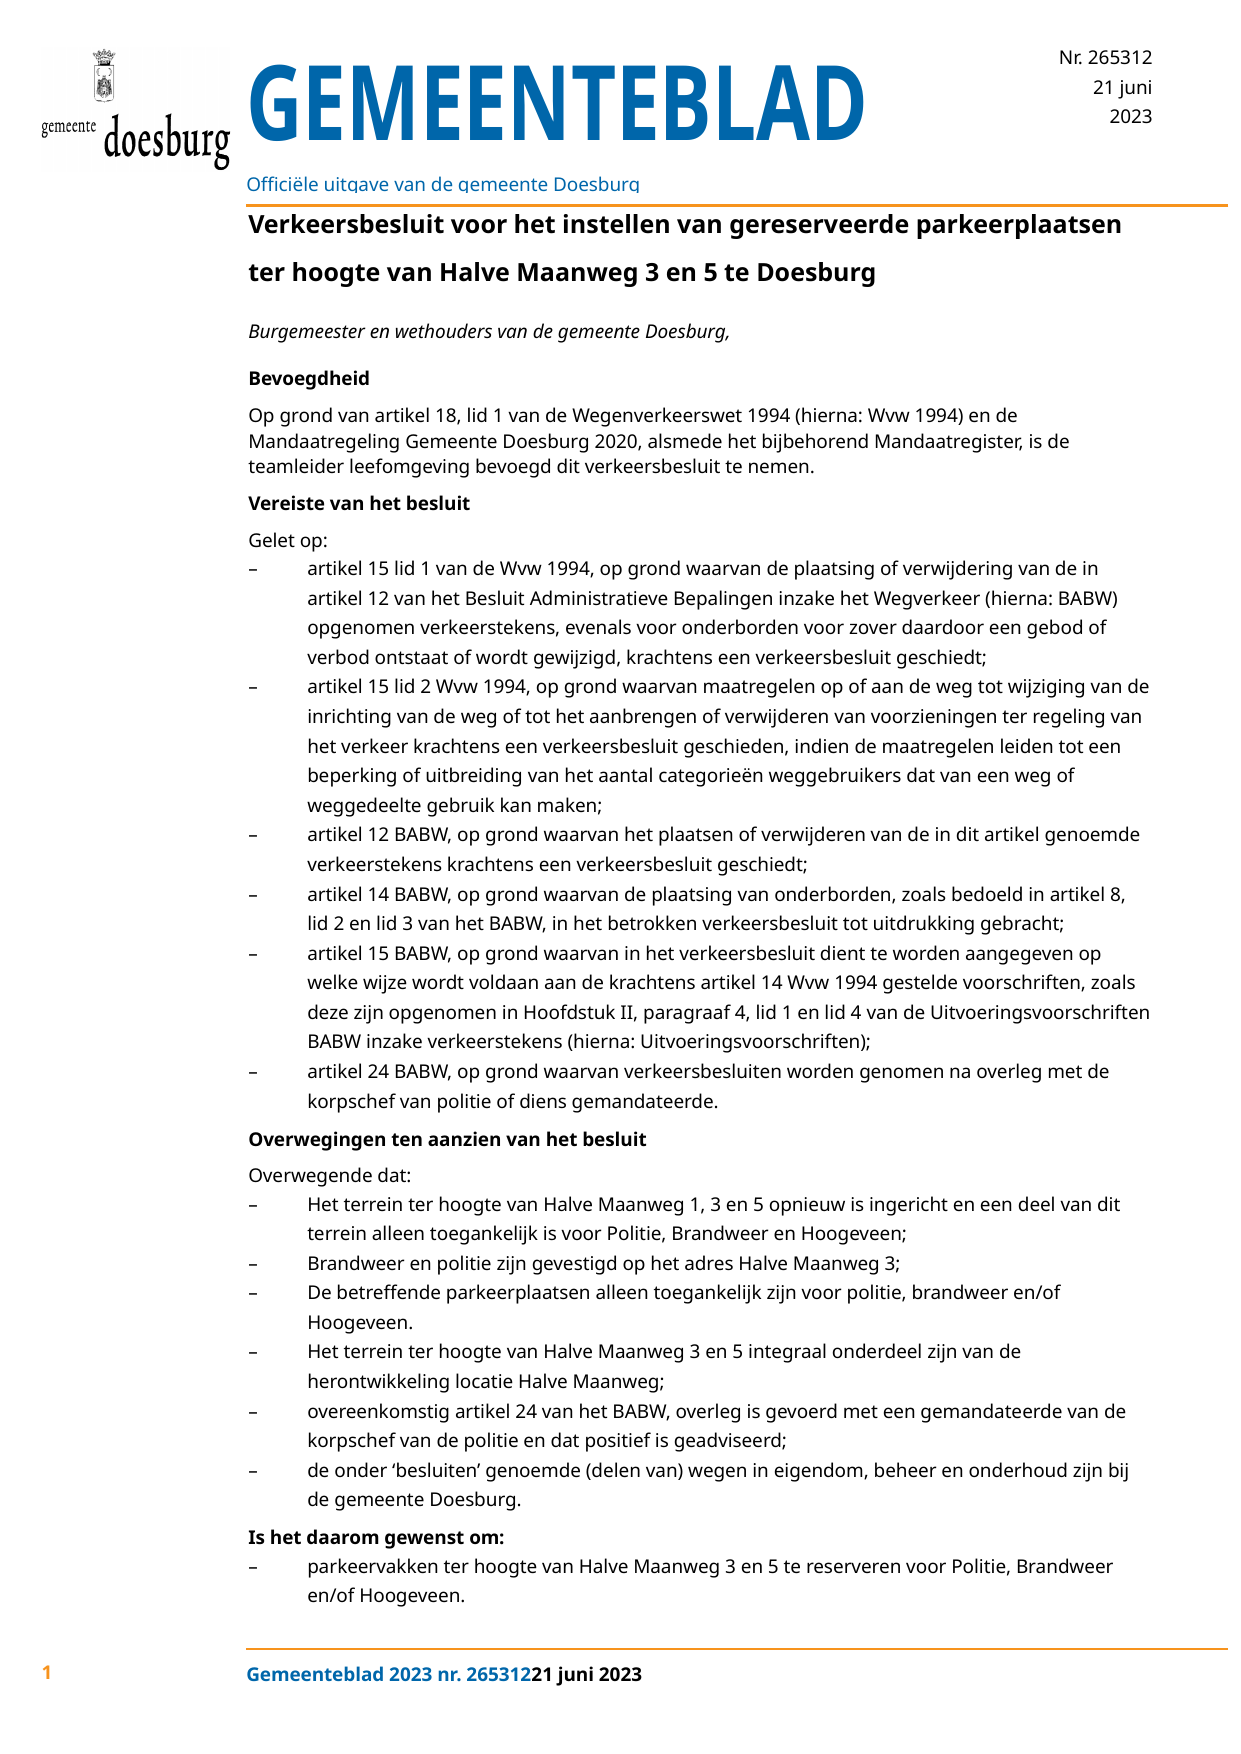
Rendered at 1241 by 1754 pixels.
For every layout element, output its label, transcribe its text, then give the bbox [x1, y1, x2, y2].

list De betreffende parkeerplaatsen alleen toegankelijk zijn voor politie, brandweer en/of Hoogeveen. [248, 1279, 1152, 1335]
list artikel 14 BABW, op grond waarvan de plaatsing van onderborden, zoals bedoeld in artikel 8, lid 2 en lid 3 van het BABW, in het betrokken verkeersbesluit tot uitdrukking gebracht; [248, 881, 1152, 936]
list overeenkomstig artikel 24 van het BABW, overleg is gevoerd met een gemandateerde van de korpschef van de politie en dat positief is geadviseerd; [248, 1398, 1152, 1453]
list artikel 15 lid 1 van de Wvw 1994, op grond waarvan de plaatsing of verwijdering van de in artikel 12 van het Besluit Administratieve Bepalingen inzake het Wegverkeer (hierna: BABW) opgenomen verkeerstekens, evenals voor onderborden voor zover daardoor een gebod of verbod ontstaat of wordt gewijzigd, krachtens een verkeersbesluit geschiedt; [248, 555, 1152, 670]
text Verkeersbesluit voor het instellen van gereserveerde parkeerplaatsen ter hoogte van Halve Maanweg 3 en 5 te Doesburg [248, 207, 1152, 288]
text Gelet op: [248, 527, 1152, 553]
list Het terrein ter hoogte van Halve Maanweg 3 en 5 integraal onderdeel zijn van de herontwikkeling locatie Halve Maanweg; [248, 1339, 1152, 1394]
list Het terrein ter hoogte van Halve Maanweg 1, 3 en 5 opnieuw is ingericht en een deel van dit terrein alleen toegankelijk is voor Politie, Brandweer en Hoogeveen; [248, 1191, 1152, 1246]
text Vereiste van het besluit [248, 490, 1152, 516]
text Bevoegdheid [248, 366, 1152, 391]
text Op grond van artikel 18, lid 1 van de Wegenverkeerswet 1994 (hierna: Wvw 1994) en de Mandaatregeling Gemeente Doesburg 2020, alsmede het bijbehorend Mandaatregister, is de teamleider leefomgeving bevoegd dit verkeersbesluit te nemen. [248, 402, 1152, 479]
list artikel 24 BABW, op grond waarvan verkeersbesluiten worden genomen na overleg met de korpschef van politie of diens gemandateerde. [248, 1058, 1152, 1113]
text Burgemeester en wethouders van de gemeente Doesburg, [248, 318, 1152, 344]
list parkeervakken ter hoogte van Halve Maanweg 3 en 5 te reserveren voor Politie, Brandweer en/of Hoogeveen. [248, 1553, 1152, 1608]
list artikel 15 lid 2 Wvw 1994, op grond waarvan maatregelen op of aan de weg tot wijziging van de inrichting van de weg of tot het aanbrengen of verwijderen van voorzieningen ter regeling van het verkeer krachtens een verkeersbesluit geschieden, indien de maatregelen leiden tot een beperking of uitbreiding van het aantal categorieën weggebruikers dat van een weg of weggedeelte gebruik kan maken; [248, 674, 1152, 818]
list Brandweer en politie zijn gevestigd op het adres Halve Maanweg 3; [248, 1250, 1152, 1276]
list artikel 15 BABW, op grond waarvan in het verkeersbesluit dient te worden aangegeven op welke wijze wordt voldaan aan de krachtens artikel 14 Wvw 1994 gestelde voorschriften, zoals deze zijn opgenomen in Hoofdstuk II, paragraaf 4, lid 1 en lid 4 van de Uitvoeringsvoorschriften BABW inzake verkeerstekens (hierna: Uitvoeringsvoorschriften); [248, 940, 1152, 1054]
picture [41, 47, 231, 172]
list de onder ‘besluiten’ genoemde (delen van) wegen in eigendom, beheer en onderhoud zijn bij de gemeente Doesburg. [248, 1457, 1152, 1512]
text Overwegingen ten aanzien van het besluit [248, 1126, 1152, 1151]
text Overwegende dat: [248, 1162, 1152, 1188]
list artikel 12 BABW, op grond waarvan het plaatsen of verwijderen van de in dit artikel genoemde verkeerstekens krachtens een verkeersbesluit geschiedt; [248, 822, 1152, 877]
text Is het daarom gewenst om: [248, 1524, 1152, 1550]
